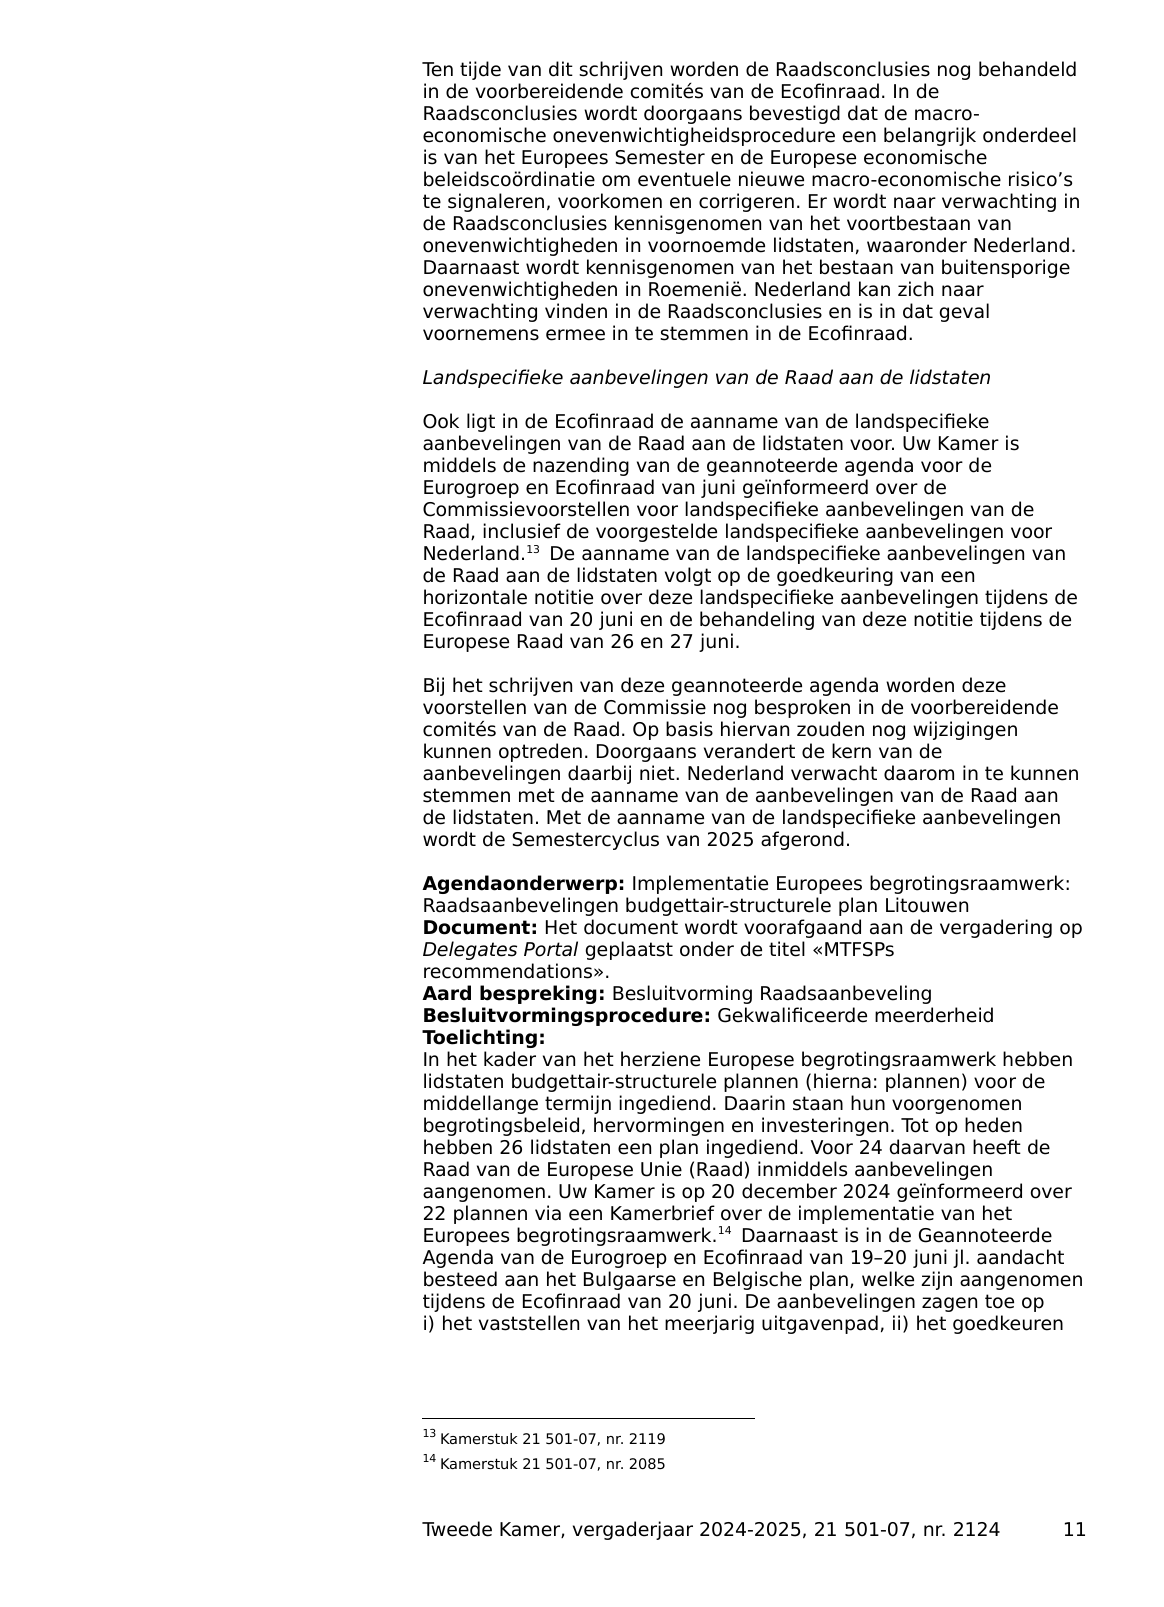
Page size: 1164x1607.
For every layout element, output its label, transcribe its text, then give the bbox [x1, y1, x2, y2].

text Toelichting: [422, 1027, 1087, 1049]
text Document: Het document wordt voorafgaand aan de vergadering op Delegates Portal geplaatst onder de titel «MTFSPs recommendations». [422, 917, 1087, 983]
text In het kader van het herziene Europese begrotingsraamwerk hebben lidstaten budgettair-structurele plannen (hierna: plannen) voor de middellange termijn ingediend. Daarin staan hun voorgenomen begrotingsbeleid, hervormingen en investeringen. Tot op heden hebben 26 lidstaten een plan ingediend. Voor 24 daarvan heeft de Raad van de Europese Unie (Raad) inmiddels aanbevelingen aangenomen. Uw Kamer is op 20 december 2024 geïnformeerd over 22 plannen via een Kamerbrief over de implementatie van het Europees begrotingsraamwerk. Daarnaast is in de Geannoteerde Agenda van de Eurogroep en Ecofinraad van 19–20 juni jl. aandacht besteed aan het Bulgaarse en Belgische plan, welke zijn aangenomen tijdens de Ecofinraad van 20 juni. De aanbevelingen zagen toe op i) het vaststellen van het meerjarig uitgavenpad, ii) het goedkeuren [422, 1049, 1087, 1335]
subtitle Landspecifieke aanbevelingen van de Raad aan de lidstaten [422, 367, 1087, 389]
text Aard bespreking: Besluitvorming Raadsaanbeveling [422, 983, 1087, 1005]
text Ten tijde van dit schrijven worden de Raadsconclusies nog behandeld in de voorbereidende comités van de Ecofinraad. In de Raadsconclusies wordt doorgaans bevestigd dat de macro-economische onevenwichtigheidsprocedure een belangrijk onderdeel is van het Europees Semester en de Europese economische beleidscoördinatie om eventuele nieuwe macro-economische risico’s te signaleren, voorkomen en corrigeren. Er wordt naar verwachting in de Raadsconclusies kennisgenomen van het voortbestaan van onevenwichtigheden in voornoemde lidstaten, waaronder Nederland. Daarnaast wordt kennisgenomen van het bestaan van buitensporige onevenwichtigheden in Roemenië. Nederland kan zich naar verwachting vinden in de Raadsconclusies en is in dat geval voornemens ermee in te stemmen in de Ecofinraad. [422, 59, 1087, 345]
text Kamerstuk 21 501-07, nr. 2119 [422, 1427, 1087, 1449]
text Bij het schrijven van deze geannoteerde agenda worden deze voorstellen van de Commissie nog besproken in de voorbereidende comités van de Raad. Op basis hiervan zouden nog wijzigingen kunnen optreden. Doorgaans verandert de kern van de aanbevelingen daarbij niet. Nederland verwacht daarom in te kunnen stemmen met de aanname van de aanbevelingen van de Raad aan de lidstaten. Met de aanname van de landspecifieke aanbevelingen wordt de Semestercyclus van 2025 afgerond. [422, 675, 1087, 851]
text Agendaonderwerp: Implementatie Europees begrotingsraamwerk: Raadsaanbevelingen budgettair-structurele plan Litouwen [422, 873, 1087, 917]
text Ook ligt in de Ecofinraad de aanname van de landspecifieke aanbevelingen van de Raad aan de lidstaten voor. Uw Kamer is middels de nazending van de geannoteerde agenda voor de Eurogroep en Ecofinraad van juni geïnformeerd over de Commissievoorstellen voor landspecifieke aanbevelingen van de Raad, inclusief de voorgestelde landspecifieke aanbevelingen voor Nederland. De aanname van de landspecifieke aanbevelingen van de Raad aan de lidstaten volgt op de goedkeuring van een horizontale notitie over deze landspecifieke aanbevelingen tijdens de Ecofinraad van 20 juni en de behandeling van deze notitie tijdens de Europese Raad van 26 en 27 juni. [422, 411, 1087, 653]
text Kamerstuk 21 501-07, nr. 2085 [422, 1452, 1087, 1474]
text Besluitvormingsprocedure: Gekwalificeerde meerderheid [422, 1005, 1087, 1027]
